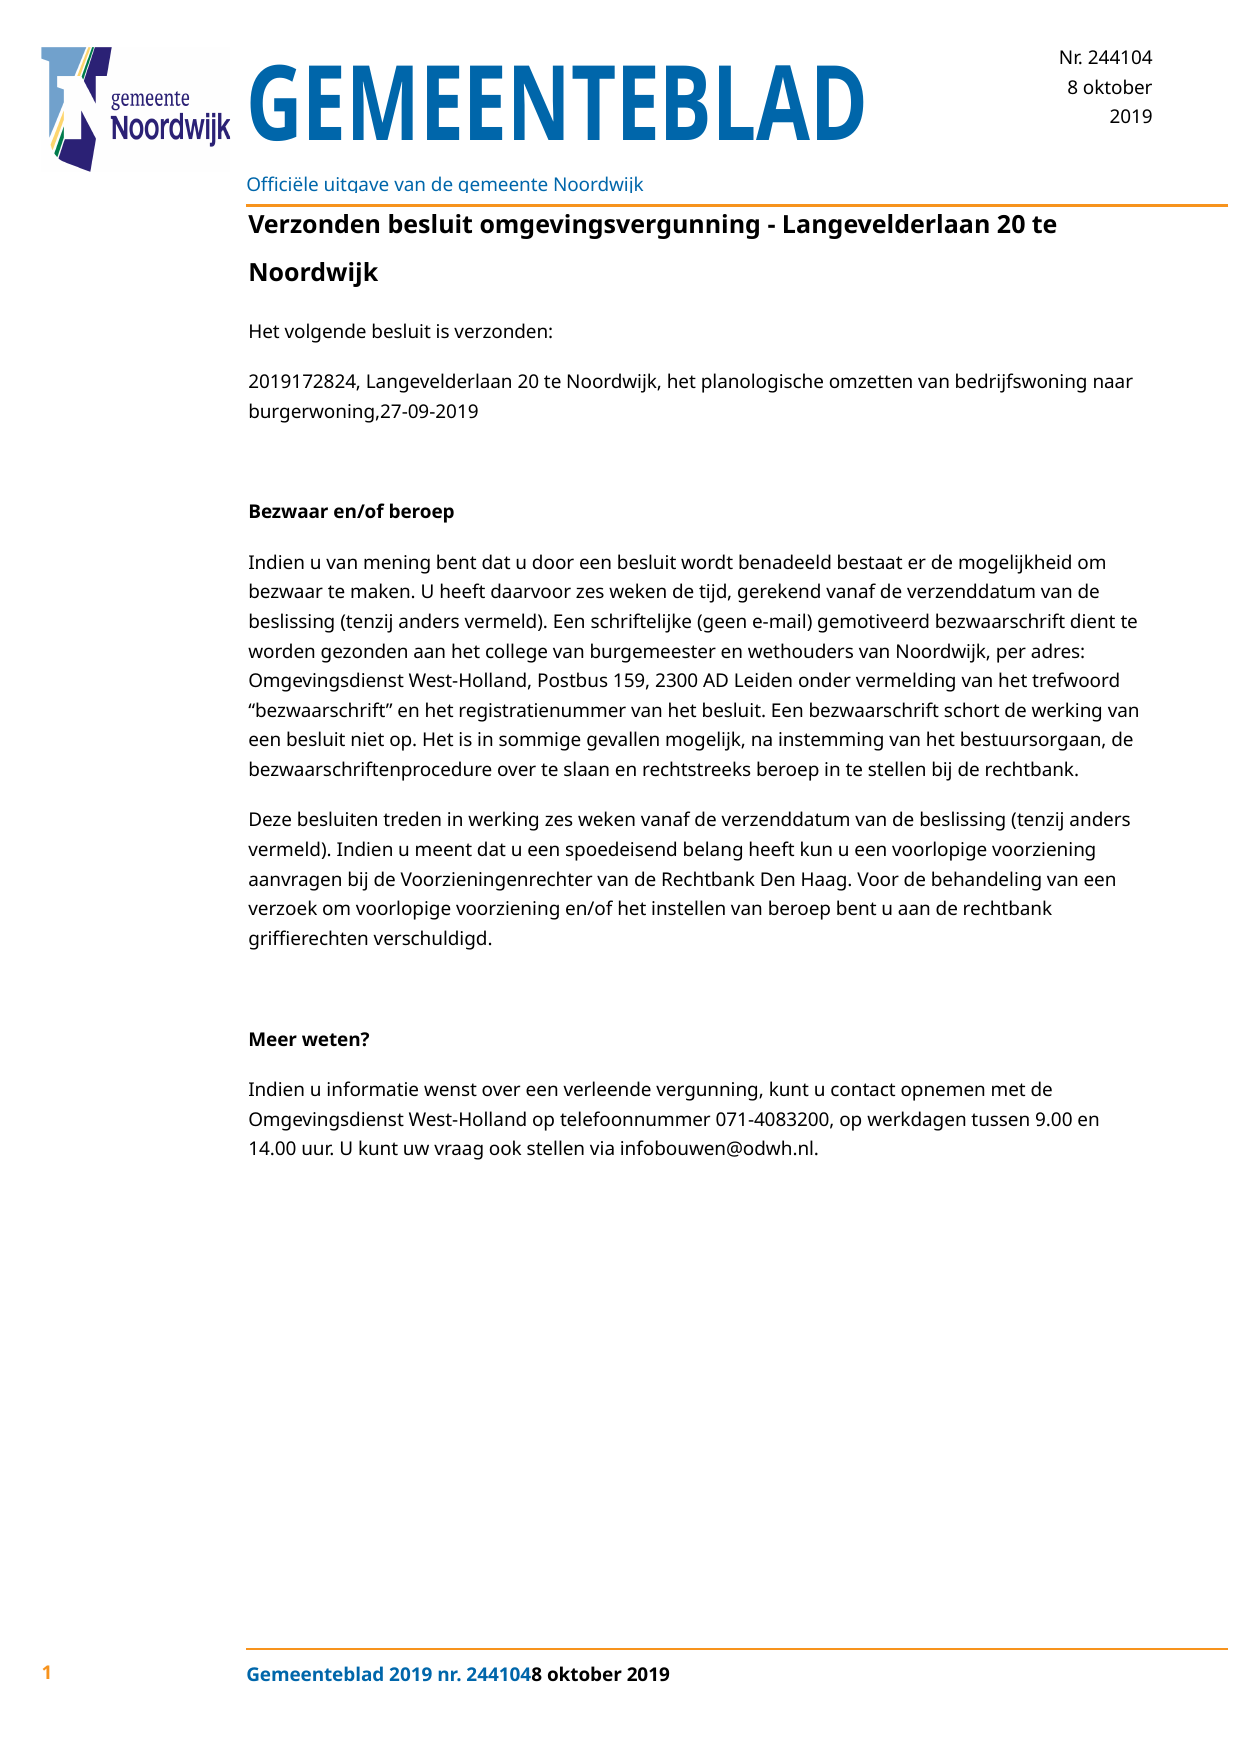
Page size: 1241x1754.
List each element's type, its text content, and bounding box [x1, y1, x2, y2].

text Meer weten? [248, 1026, 1152, 1052]
text Indien u van mening bent dat u door een besluit wordt benadeeld bestaat er de mogelijkheid om bezwaar te maken. U heeft daarvoor zes weken de tijd, gerekend vanaf de verzenddatum van de beslissing (tenzij anders vermeld). Een schriftelijke (geen e-mail) gemotiveerd bezwaarschrift dient te worden gezonden aan het college van burgemeester en wethouders van Noordwijk, per adres: Omgevingsdienst West-Holland, Postbus 159, 2300 AD Leiden onder vermelding van het trefwoord “bezwaarschrift” en het registratienummer van het besluit. Een bezwaarschrift schort de werking van een besluit niet op. Het is in sommige gevallen mogelijk, na instemming van het bestuursorgaan, de bezwaarschriftenprocedure over te slaan en rechtstreeks beroep in te stellen bij de rechtbank. [248, 549, 1152, 782]
text Bezwaar en/of beroep [248, 499, 1152, 524]
text Verzonden besluit omgevingsvergunning - Langevelderlaan 20 te Noordwijk [248, 207, 1152, 288]
text Het volgende besluit is verzonden: [248, 318, 1152, 344]
text Indien u informatie wenst over een verleende vergunning, kunt u contact opnemen met de Omgevingsdienst West-Holland op telefoonnummer 071-4083200, op werkdagen tussen 9.00 en 14.00 uur. U kunt uw vraag ook stellen via infobouwen@odwh.nl. [248, 1076, 1152, 1161]
text 2019172824, Langevelderlaan 20 te Noordwijk, het planologische omzetten van bedrijfswoning naar burgerwoning,27-09-2019 [248, 368, 1152, 424]
picture [41, 47, 231, 172]
text Deze besluiten treden in werking zes weken vanaf de verzenddatum van de beslissing (tenzij anders vermeld). Indien u meent dat u een spoedeisend belang heeft kun u een voorlopige voorziening aanvragen bij de Voorzieningenrechter van de Rechtbank Den Haag. Voor de behandeling van een verzoek om voorlopige voorziening en/of het instellen van beroep bent u aan de rechtbank griffierechten verschuldigd. [248, 807, 1152, 951]
